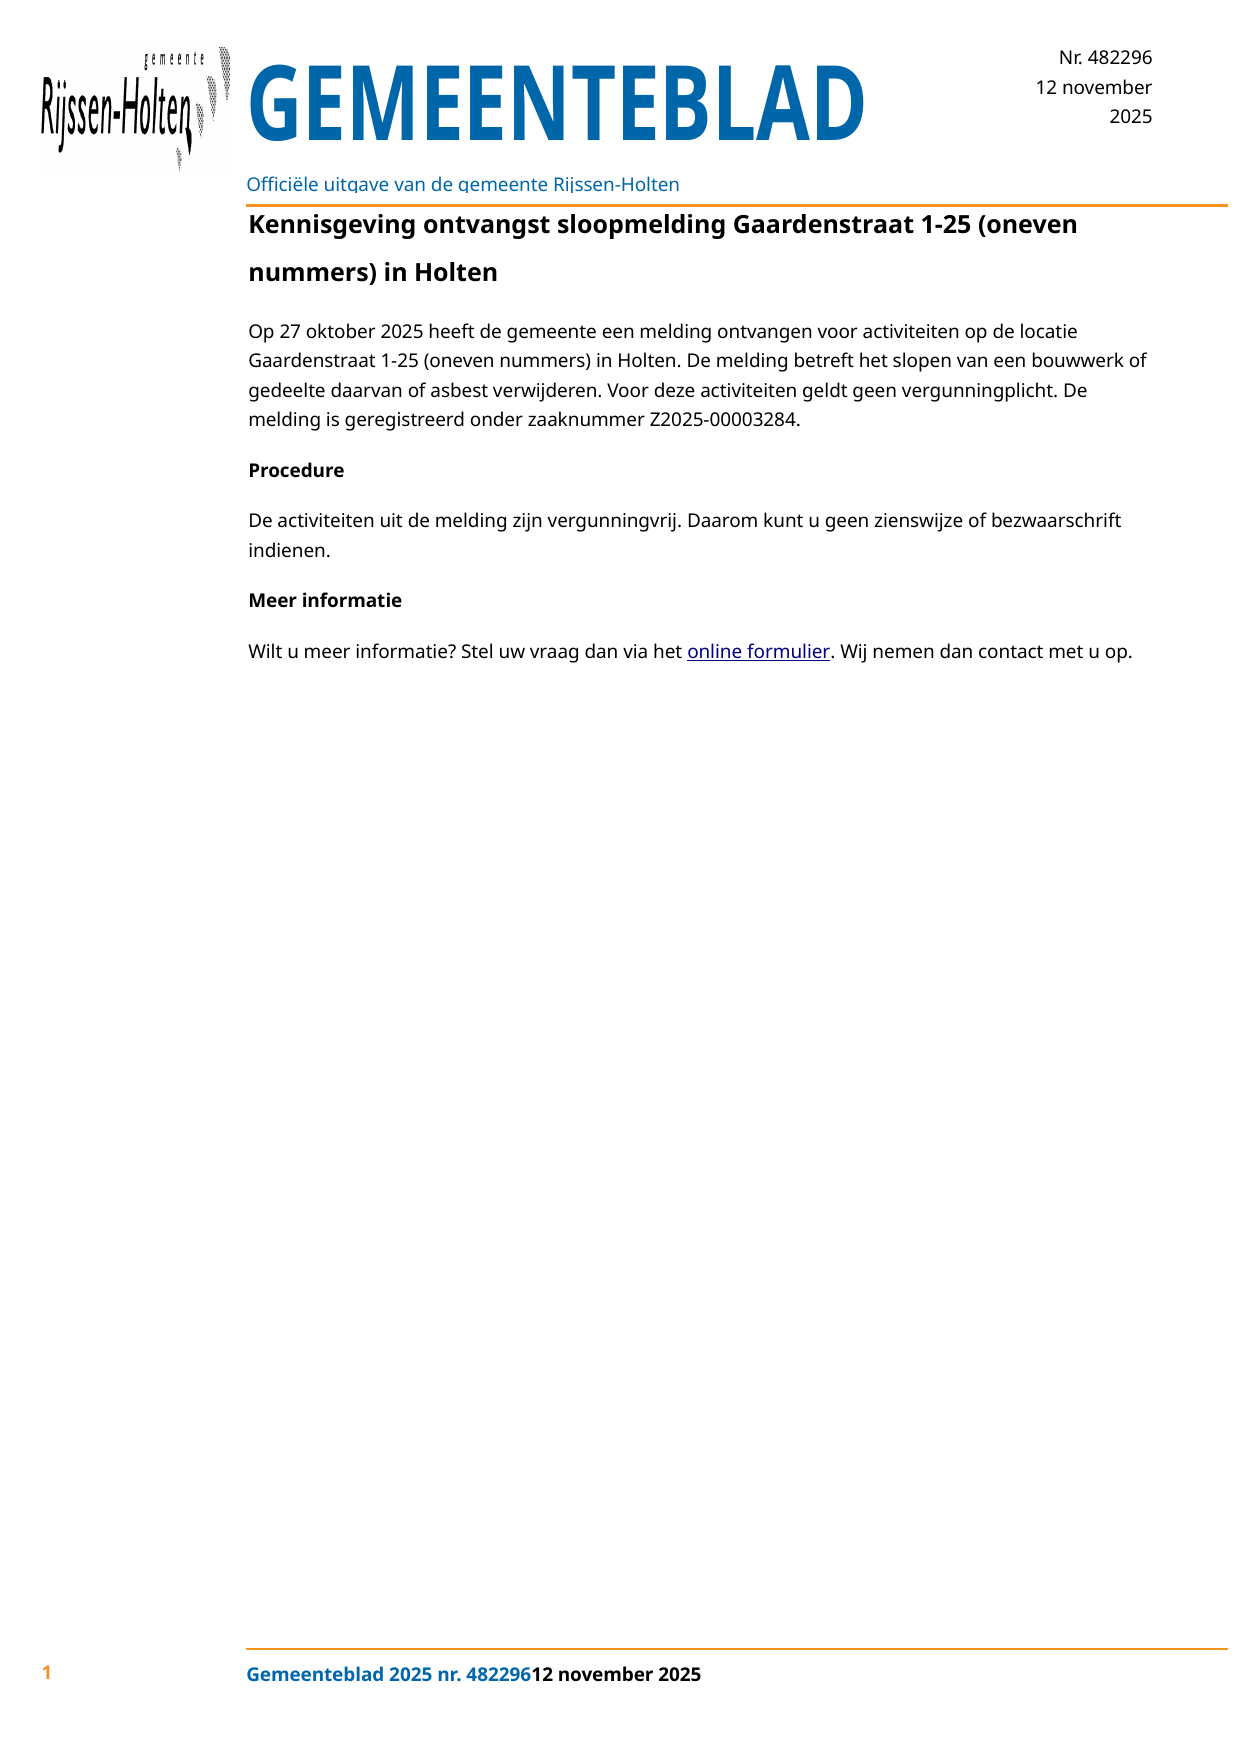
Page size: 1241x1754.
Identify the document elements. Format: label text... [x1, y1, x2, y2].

text Op 27 oktober 2025 heeft de gemeente een melding ontvangen voor activiteiten op de locatie Gaardenstraat 1-25 (oneven nummers) in Holten. De melding betreft het slopen van een bouwwerk of gedeelte daarvan of asbest verwijderen. Voor deze activiteiten geldt geen vergunningplicht. De melding is geregistreerd onder zaaknummer Z2025-00003284. [248, 318, 1152, 432]
text Kennisgeving ontvangst sloopmelding Gaardenstraat 1-25 (oneven nummers) in Holten [248, 207, 1152, 288]
text De activiteiten uit de melding zijn vergunningvrij. Daarom kunt u geen zienswijze of bezwaarschrift indienen. [248, 507, 1152, 563]
text Wilt u meer informatie? Stel uw vraag dan via het online formulier. Wij nemen dan contact met u op. [248, 638, 1152, 664]
text Procedure [248, 457, 1152, 483]
text Meer informatie [248, 587, 1152, 613]
picture [41, 47, 231, 172]
